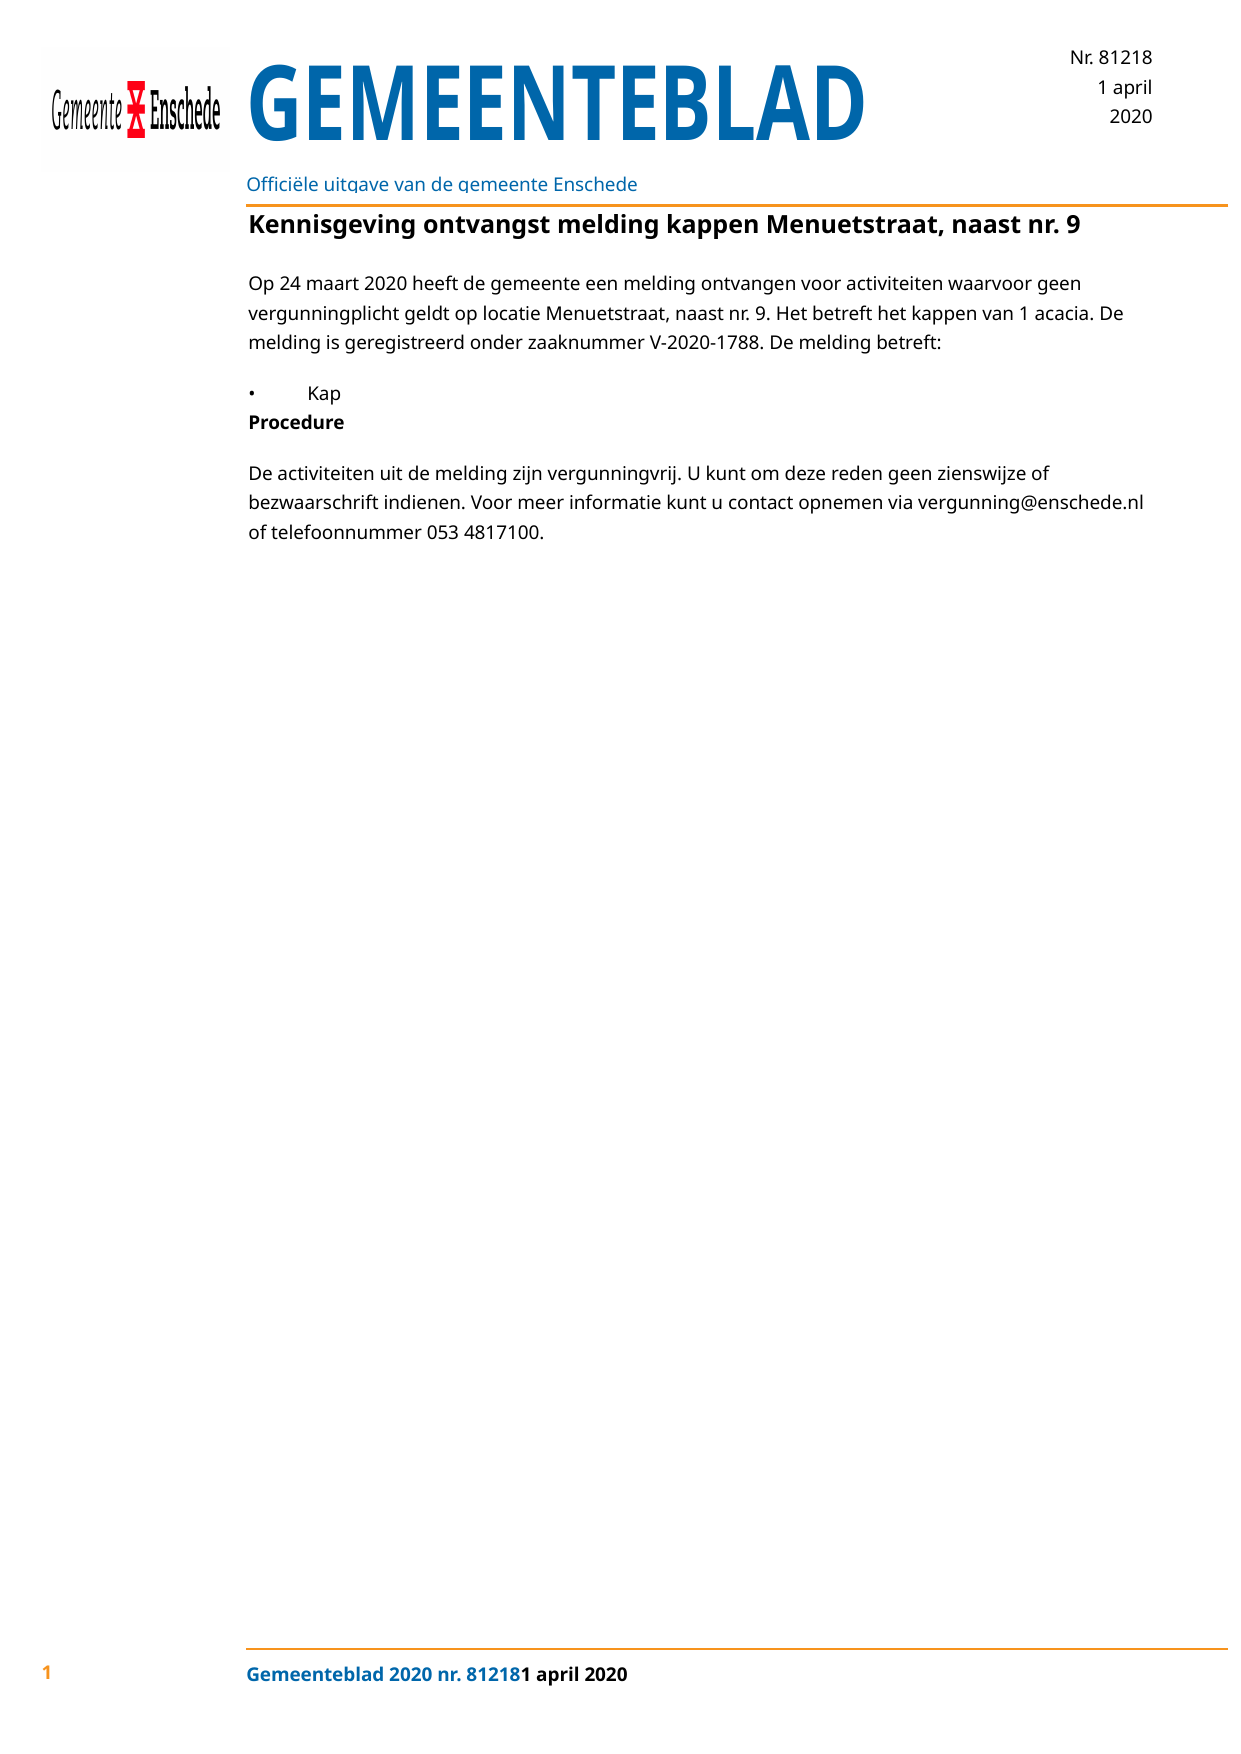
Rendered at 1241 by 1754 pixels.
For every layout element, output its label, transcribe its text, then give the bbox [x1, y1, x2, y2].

text De activiteiten uit de melding zijn vergunningvrij. U kunt om deze reden geen zienswijze of bezwaarschrift indienen. Voor meer informatie kunt u contact opnemen via vergunning@enschede.nl of telefoonnummer 053 4817100. [248, 460, 1152, 545]
picture [41, 47, 231, 172]
text Op 24 maart 2020 heeft de gemeente een melding ontvangen voor activiteiten waarvoor geen vergunningplicht geldt op locatie Menuetstraat, naast nr. 9. Het betreft het kappen van 1 acacia. De melding is geregistreerd onder zaaknummer V-2020-1788. De melding betreft: [248, 270, 1152, 355]
list Kap [248, 380, 1152, 406]
text Kennisgeving ontvangst melding kappen Menuetstraat, naast nr. 9 [248, 207, 1152, 241]
text Procedure [248, 409, 1152, 435]
